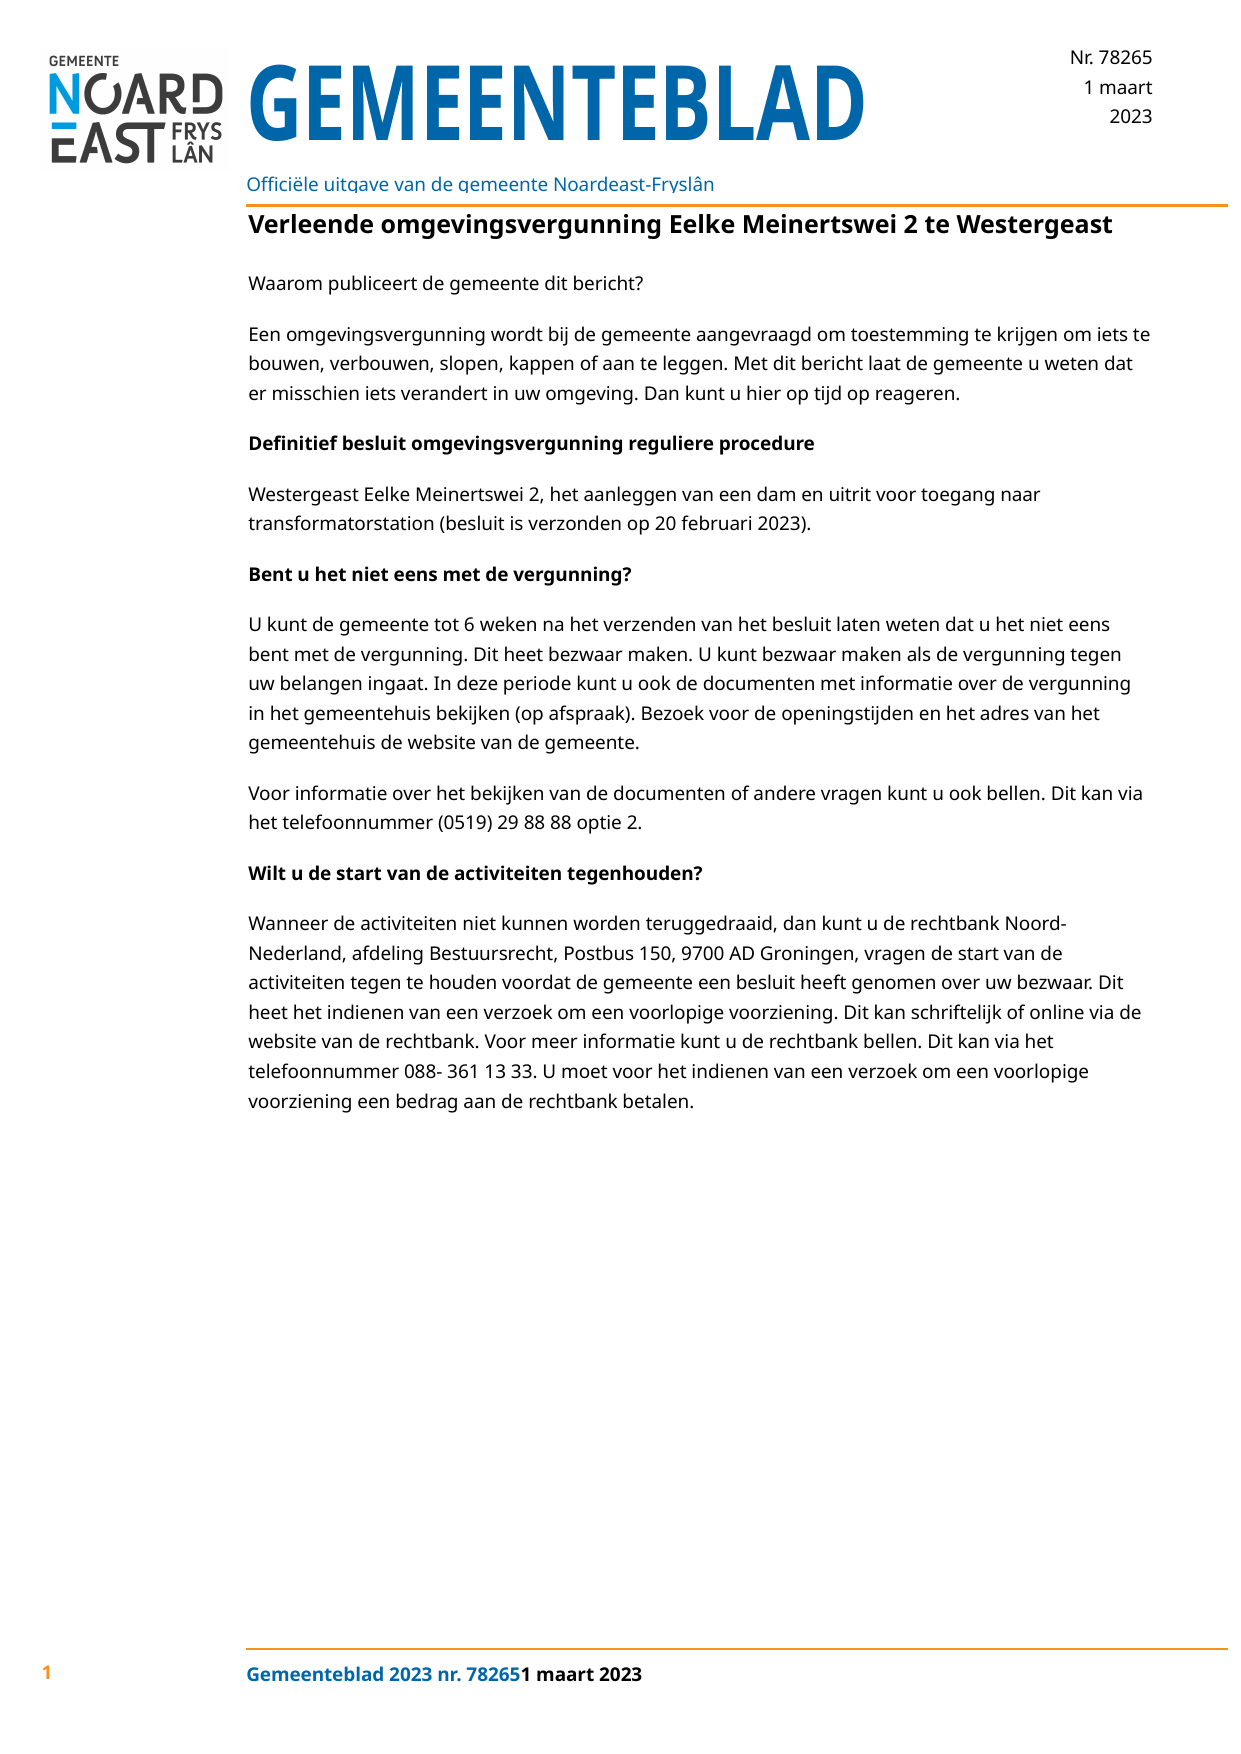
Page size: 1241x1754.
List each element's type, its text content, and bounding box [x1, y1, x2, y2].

text Wilt u de start van de activiteiten tegenhouden? [248, 860, 1152, 886]
text Wanneer de activiteiten niet kunnen worden teruggedraaid, dan kunt u de rechtbank Noord-Nederland, afdeling Bestuursrecht, Postbus 150, 9700 AD Groningen, vragen de start van de activiteiten tegen te houden voordat de gemeente een besluit heeft genomen over uw bezwaar. Dit heet het indienen van een verzoek om een voorlopige voorziening. Dit kan schriftelijk of online via de website van de rechtbank. Voor meer informatie kunt u de rechtbank bellen. Dit kan via het telefoonnummer 088- 361 13 33. U moet voor het indienen van een verzoek om een voorlopige voorziening een bedrag aan de rechtbank betalen. [248, 910, 1152, 1113]
picture [41, 47, 231, 172]
text Bent u het niet eens met de vergunning? [248, 561, 1152, 586]
text Westergeast Eelke Meinertswei 2, het aanleggen van een dam en uitrit voor toegang naar transformatorstation (besluit is verzonden op 20 februari 2023). [248, 481, 1152, 536]
text Voor informatie over het bekijken van de documenten of andere vragen kunt u ook bellen. Dit kan via het telefoonnummer (0519) 29 88 88 optie 2. [248, 780, 1152, 835]
text Waarom publiceert de gemeente dit bericht? [248, 270, 1152, 296]
text U kunt de gemeente tot 6 weken na het verzenden van het besluit laten weten dat u het niet eens bent met de vergunning. Dit heet bezwaar maken. U kunt bezwaar maken als de vergunning tegen uw belangen ingaat. In deze periode kunt u ook de documenten met informatie over de vergunning in het gemeentehuis bekijken (op afspraak). Bezoek voor de openingstijden en het adres van het gemeentehuis de website van de gemeente. [248, 611, 1152, 755]
text Een omgevingsvergunning wordt bij de gemeente aangevraagd om toestemming te krijgen om iets te bouwen, verbouwen, slopen, kappen of aan te leggen. Met dit bericht laat de gemeente u weten dat er misschien iets verandert in uw omgeving. Dan kunt u hier op tijd op reageren. [248, 321, 1152, 406]
text Definitief besluit omgevingsvergunning reguliere procedure [248, 430, 1152, 456]
text Verleende omgevingsvergunning Eelke Meinertswei 2 te Westergeast [248, 207, 1152, 241]
